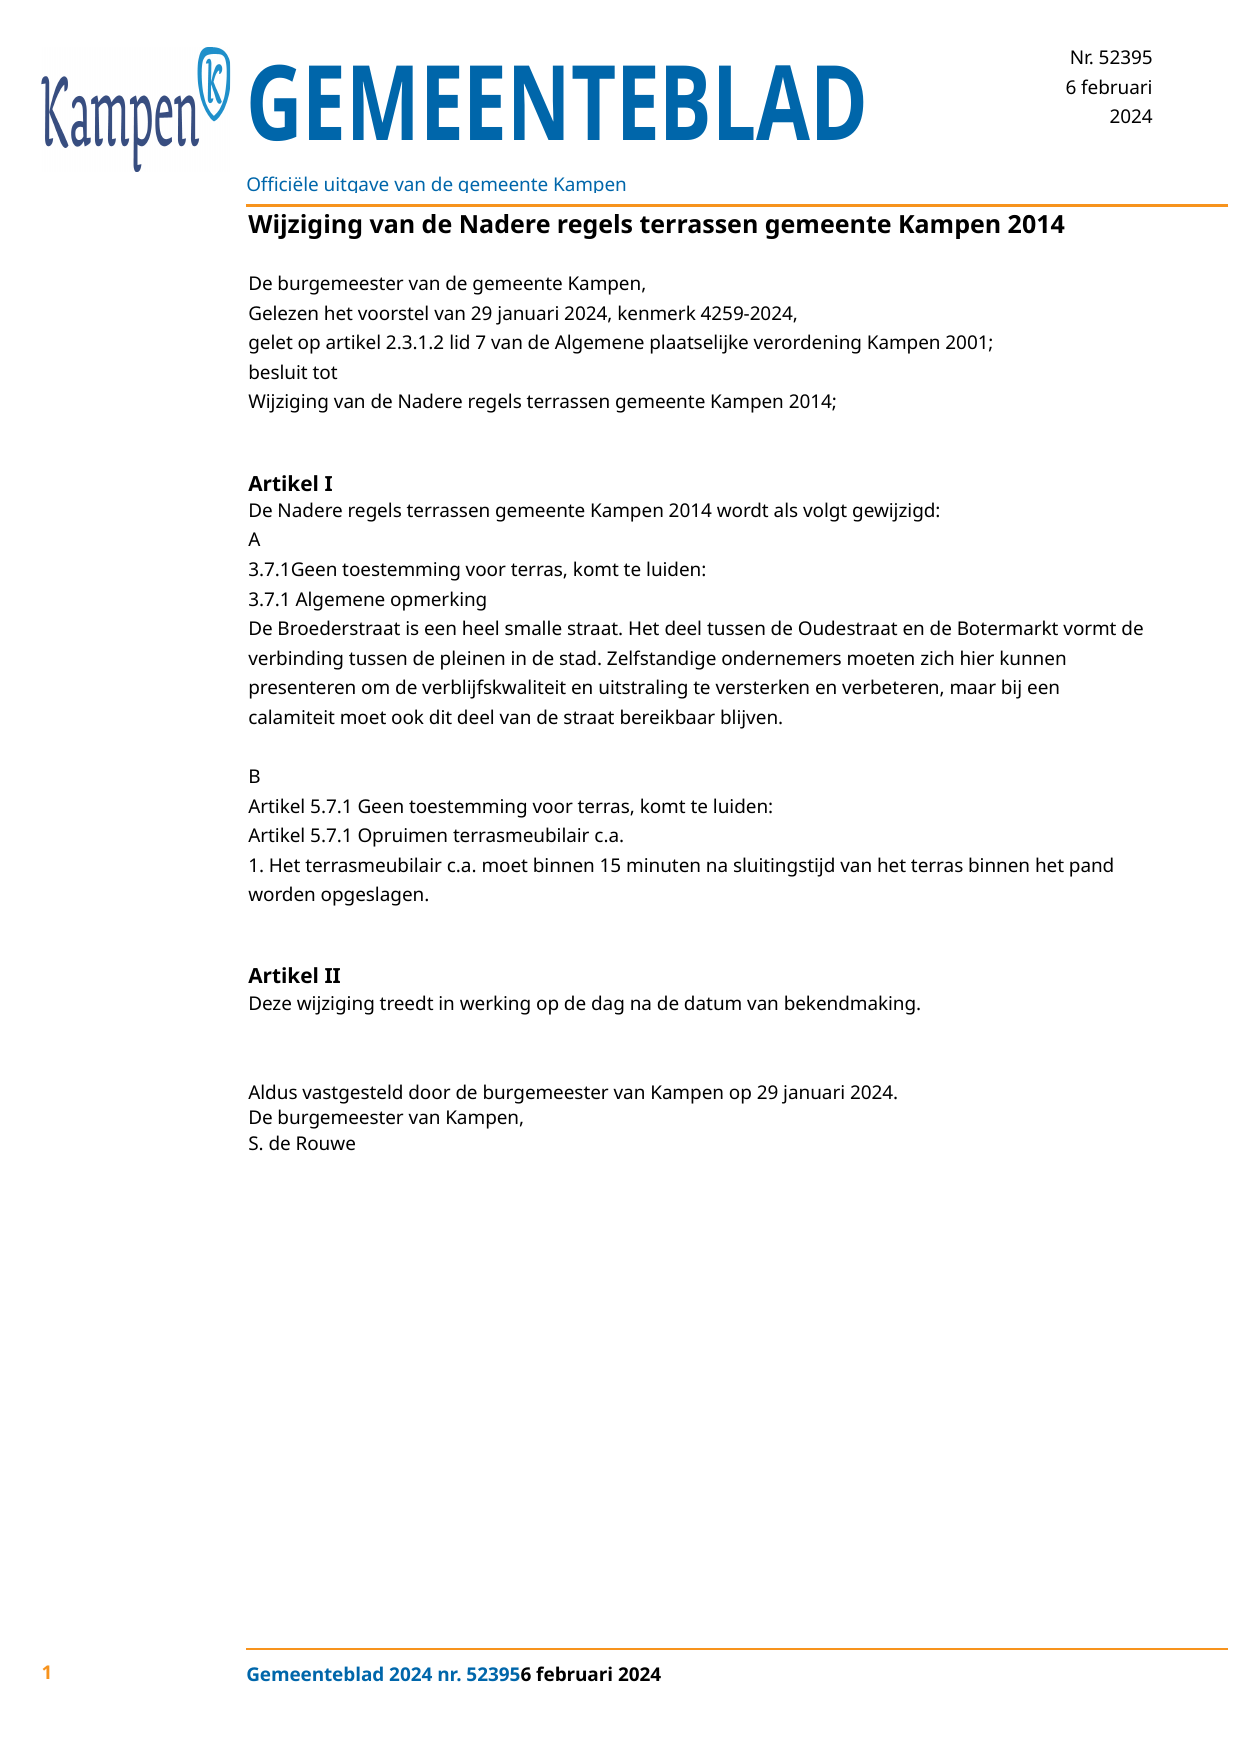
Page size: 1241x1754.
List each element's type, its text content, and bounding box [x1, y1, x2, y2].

text Artikel II [248, 962, 1152, 990]
text 3.7.1Geen toestemming voor terras, komt te luiden: [248, 556, 1152, 582]
text S. de Rouwe [248, 1130, 1152, 1156]
text Artikel I [248, 469, 1152, 497]
text De Broederstraat is een heel smalle straat. Het deel tussen de Oudestraat en de Botermarkt vormt de verbinding tussen de pleinen in de stad. Zelfstandige ondernemers moeten zich hier kunnen presenteren om de verblijfskwaliteit en uitstraling te versterken en verbeteren, maar bij een calamiteit moet ook dit deel van de straat bereikbaar blijven. [248, 615, 1152, 730]
text B [248, 763, 1152, 789]
text 3.7.1 Algemene opmerking [248, 586, 1152, 612]
text gelet op artikel 2.3.1.2 lid 7 van de Algemene plaatselijke verordening Kampen 2001; [248, 329, 1152, 355]
text De burgemeester van Kampen, [248, 1104, 1152, 1130]
text Artikel 5.7.1 Geen toestemming voor terras, komt te luiden: [248, 793, 1152, 819]
text Deze wijziging treedt in werking op de dag na de datum van bekendmaking. [248, 990, 1152, 1016]
text A [248, 527, 1152, 552]
text Gelezen het voorstel van 29 januari 2024, kenmerk 4259-2024, [248, 300, 1152, 326]
text Wijziging van de Nadere regels terrassen gemeente Kampen 2014; [248, 389, 1152, 414]
picture [41, 47, 231, 172]
text Aldus vastgesteld door de burgemeester van Kampen op 29 januari 2024. [248, 1079, 1152, 1104]
text Artikel 5.7.1 Opruimen terrasmeubilair c.a. [248, 822, 1152, 848]
text De burgemeester van de gemeente Kampen, [248, 270, 1152, 296]
text De Nadere regels terrassen gemeente Kampen 2014 wordt als volgt gewijzigd: [248, 497, 1152, 523]
text Wijziging van de Nadere regels terrassen gemeente Kampen 2014 [248, 207, 1152, 241]
text 1. Het terrasmeubilair c.a. moet binnen 15 minuten na sluitingstijd van het terras binnen het pand worden opgeslagen. [248, 852, 1152, 907]
text besluit tot [248, 359, 1152, 385]
